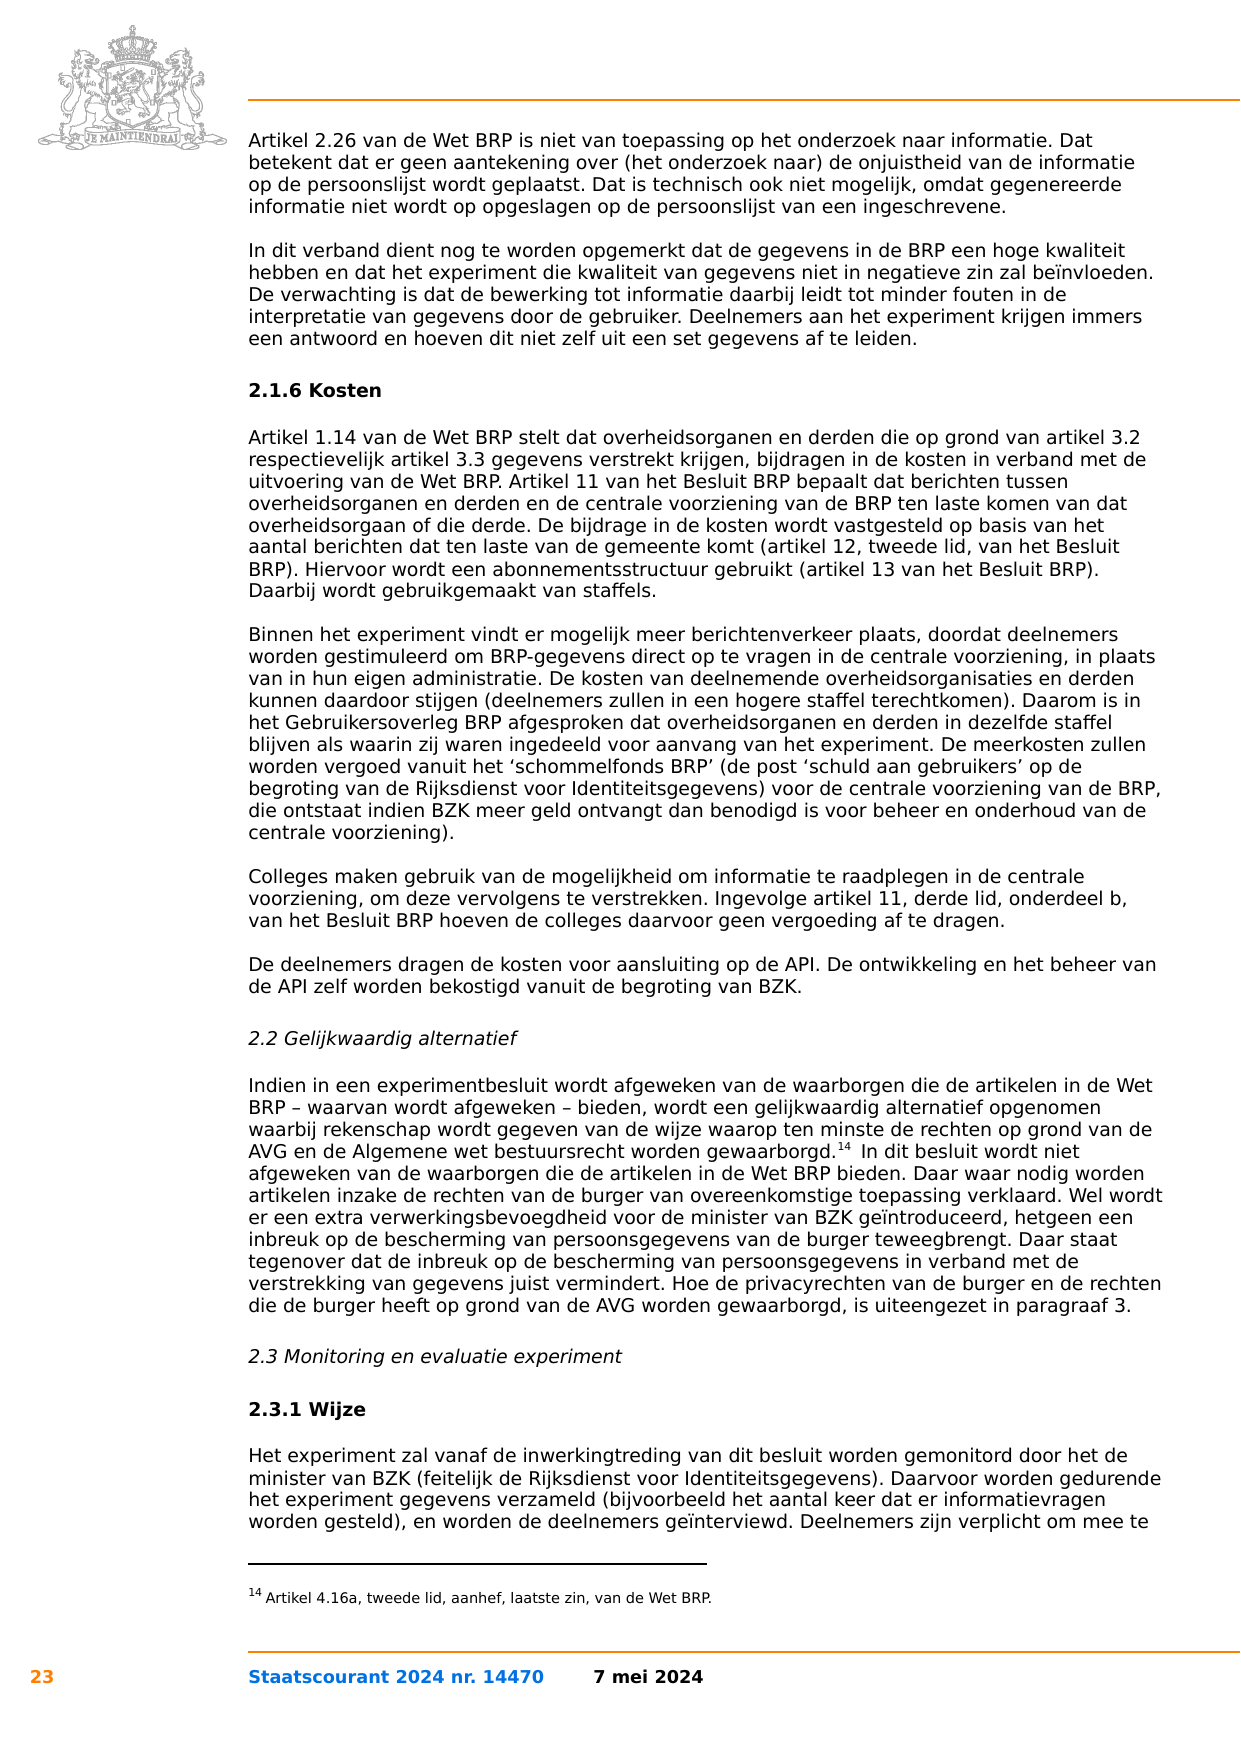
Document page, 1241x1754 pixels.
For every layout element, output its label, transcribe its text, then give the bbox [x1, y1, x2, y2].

subtitle 2.3.1 Wijze [248, 1398, 1163, 1420]
text In dit verband dient nog te worden opgemerkt dat de gegevens in de BRP een hoge kwaliteit hebben en dat het experiment die kwaliteit van gegevens niet in negatieve zin zal beïnvloeden. De verwachting is dat de bewerking tot informatie daarbij leidt tot minder fouten in de interpretatie van gegevens door de gebruiker. Deelnemers aan het experiment krijgen immers een antwoord en hoeven dit niet zelf uit een set gegevens af te leiden. [248, 240, 1163, 349]
text Artikel 1.14 van de Wet BRP stelt dat overheidsorganen en derden die op grond van artikel 3.2 respectievelijk artikel 3.3 gegevens verstrekt krijgen, bijdragen in de kosten in verband met de uitvoering van de Wet BRP. Artikel 11 van het Besluit BRP bepaalt dat berichten tussen overheidsorganen en derden en de centrale voorziening van de BRP ten laste komen van dat overheidsorgaan of die derde. De bijdrage in de kosten wordt vastgesteld op basis van het aantal berichten dat ten laste van de gemeente komt (artikel 12, tweede lid, van het Besluit BRP). Hiervoor wordt een abonnementsstructuur gebruikt (artikel 13 van het Besluit BRP). Daarbij wordt gebruikgemaakt van staffels. [248, 427, 1163, 602]
text De deelnemers dragen de kosten voor aansluiting op de API. De ontwikkeling en het beheer van de API zelf worden bekostigd vanuit de begroting van BZK. [248, 954, 1163, 998]
text Indien in een experimentbesluit wordt afgeweken van de waarborgen die de artikelen in de Wet BRP – waarvan wordt afgeweken – bieden, wordt een gelijkwaardig alternatief opgenomen waarbij rekenschap wordt gegeven van de wijze waarop ten minste de rechten op grond van de AVG en de Algemene wet bestuursrecht worden gewaarborgd. In dit besluit wordt niet afgeweken van de waarborgen die de artikelen in de Wet BRP bieden. Daar waar nodig worden artikelen inzake de rechten van de burger van overeenkomstige toepassing verklaard. Wel wordt er een extra verwerkingsbevoegdheid voor de minister van BZK geïntroduceerd, hetgeen een inbreuk op de bescherming van persoonsgegevens van de burger teweegbrengt. Daar staat tegenover dat de inbreuk op de bescherming van persoonsgegevens in verband met de verstrekking van gegevens juist vermindert. Hoe de privacyrechten van de burger en de rechten die de burger heeft op grond van de AVG worden gewaarborgd, is uiteengezet in paragraaf 3. [248, 1075, 1163, 1316]
text Binnen het experiment vindt er mogelijk meer berichtenverkeer plaats, doordat deelnemers worden gestimuleerd om BRP-gegevens direct op te vragen in de centrale voorziening, in plaats van in hun eigen administratie. De kosten van deelnemende overheidsorganisaties en derden kunnen daardoor stijgen (deelnemers zullen in een hogere staffel terechtkomen). Daarom is in het Gebruikersoverleg BRP afgesproken dat overheidsorganen en derden in dezelfde staffel blijven als waarin zij waren ingedeeld voor aanvang van het experiment. De meerkosten zullen worden vergoed vanuit het ‘schommelfonds BRP’ (de post ‘schuld aan gebruikers’ op de begroting van de Rijksdienst voor Identiteitsgegevens) voor de centrale voorziening van de BRP, die ontstaat indien BZK meer geld ontvangt dan benodigd is voor beheer en onderhoud van de centrale voorziening). [248, 624, 1163, 844]
text Artikel 2.26 van de Wet BRP is niet van toepassing op het onderzoek naar informatie. Dat betekent dat er geen aantekening over (het onderzoek naar) de onjuistheid van de informatie op de persoonslijst wordt geplaatst. Dat is technisch ook niet mogelijk, omdat gegenereerde informatie niet wordt op opgeslagen op de persoonslijst van een ingeschrevene. [248, 130, 1163, 218]
text Colleges maken gebruik van de mogelijkheid om informatie te raadplegen in de centrale voorziening, om deze vervolgens te verstrekken. Ingevolge artikel 11, derde lid, onderdeel b, van het Besluit BRP hoeven de colleges daarvoor geen vergoeding af te dragen. [248, 866, 1163, 932]
text Artikel 4.16a, tweede lid, aanhef, laatste zin, van de Wet BRP. [248, 1586, 1163, 1608]
subtitle 2.1.6 Kosten [248, 379, 1163, 402]
picture [38, 25, 227, 150]
subtitle 2.2 Gelijkwaardig alternatief [248, 1028, 1163, 1050]
subtitle 2.3 Monitoring en evaluatie experiment [248, 1346, 1163, 1368]
text Het experiment zal vanaf de inwerkingtreding van dit besluit worden gemonitord door het de minister van BZK (feitelijk de Rijksdienst voor Identiteitsgegevens). Daarvoor worden gedurende het experiment gegevens verzameld (bijvoorbeeld het aantal keer dat er informatievragen worden gesteld), en worden de deelnemers geïnterviewd. Deelnemers zijn verplicht om mee te [248, 1445, 1163, 1533]
